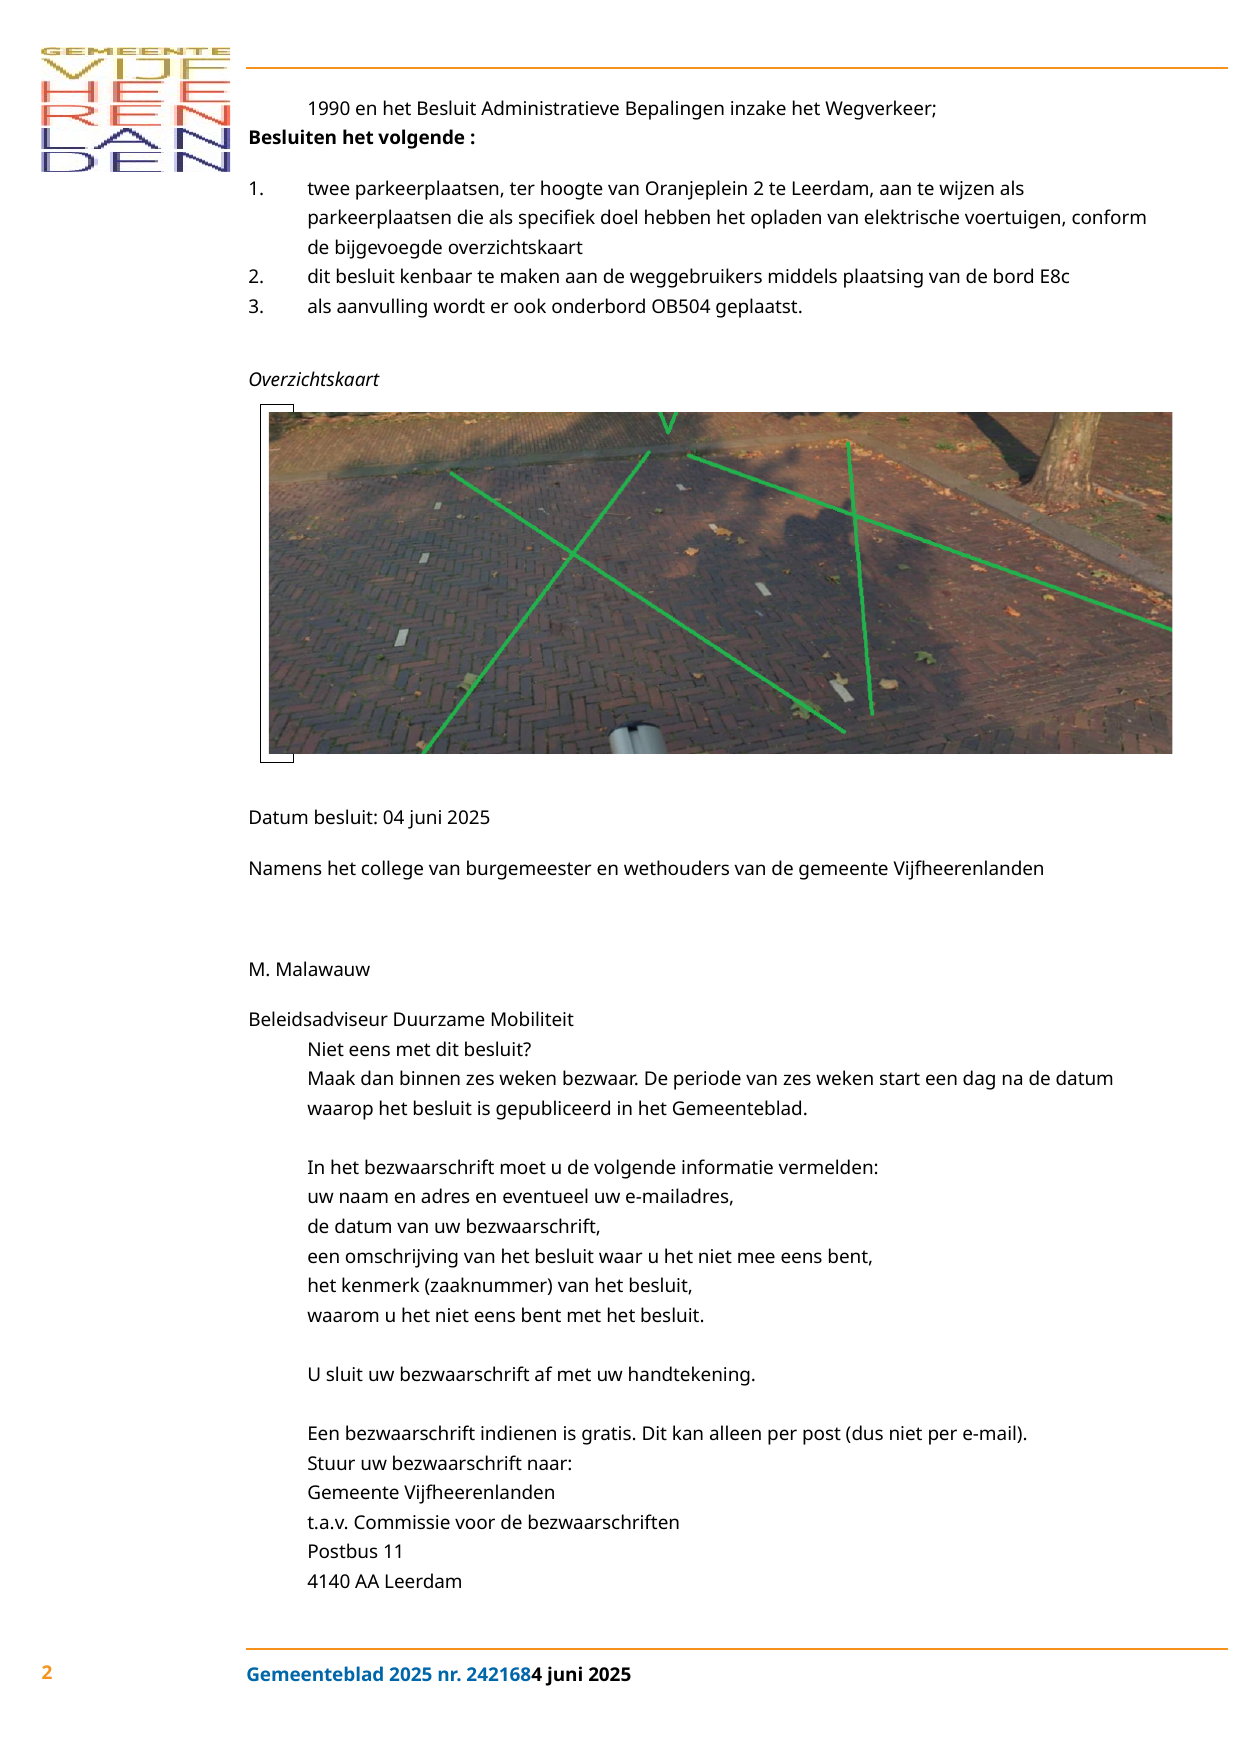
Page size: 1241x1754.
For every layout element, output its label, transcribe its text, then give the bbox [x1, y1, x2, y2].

list Gemeente Vijfheerenlanden [248, 1479, 1152, 1505]
list 4140 AA Leerdam [248, 1568, 1152, 1594]
list U sluit uw bezwaarschrift af met uw handtekening. [248, 1361, 1152, 1387]
list Stuur uw bezwaarschrift naar: [248, 1450, 1152, 1476]
text Overzichtskaart [248, 366, 1152, 392]
list Een bezwaarschrift indienen is gratis. Dit kan alleen per post (dus niet per e-mail). [248, 1420, 1152, 1446]
text Beleidsadviseur Duurzame Mobiliteit [248, 1006, 1152, 1032]
list In het bezwaarschrift moet u de volgende informatie vermelden: [248, 1154, 1152, 1180]
list t.a.v. Commissie voor de bezwaarschriften [248, 1509, 1152, 1535]
list twee parkeerplaatsen, ter hoogte van Oranjeplein 2 te Leerdam, aan te wijzen als parkeerplaatsen die als specifiek doel hebben het opladen van elektrische voertuigen, conform de bijgevoegde overzichtskaart [248, 175, 1152, 260]
list dit besluit kenbaar te maken aan de weggebruikers middels plaatsing van de bord E8c [248, 263, 1152, 289]
picture [268, 412, 1173, 754]
list 1990 en het Besluit Administratieve Bepalingen inzake het Wegverkeer; [248, 95, 1152, 121]
list de datum van uw bezwaarschrift, [248, 1213, 1152, 1239]
list het kenmerk (zaaknummer) van het besluit, [248, 1272, 1152, 1298]
picture [41, 47, 231, 172]
text M. Malawauw [248, 956, 1152, 981]
list uw naam en adres en eventueel uw e-mailadres, [248, 1184, 1152, 1209]
list waarom u het niet eens bent met het besluit. [248, 1302, 1152, 1328]
text Besluiten het volgende : [248, 124, 1152, 150]
list Postbus 11 [248, 1539, 1152, 1564]
list Niet eens met dit besluit? [248, 1036, 1152, 1061]
text Namens het college van burgemeester en wethouders van de gemeente Vijfheerenlanden [248, 855, 1152, 881]
list Maak dan binnen zes weken bezwaar. De periode van zes weken start een dag na de datum waarop het besluit is gepubliceerd in het Gemeenteblad. [248, 1065, 1152, 1121]
list een omschrijving van het besluit waar u het niet mee eens bent, [248, 1243, 1152, 1268]
list als aanvulling wordt er ook onderbord OB504 geplaatst. [248, 293, 1152, 319]
text Datum besluit: 04 juni 2025 [248, 804, 1152, 830]
